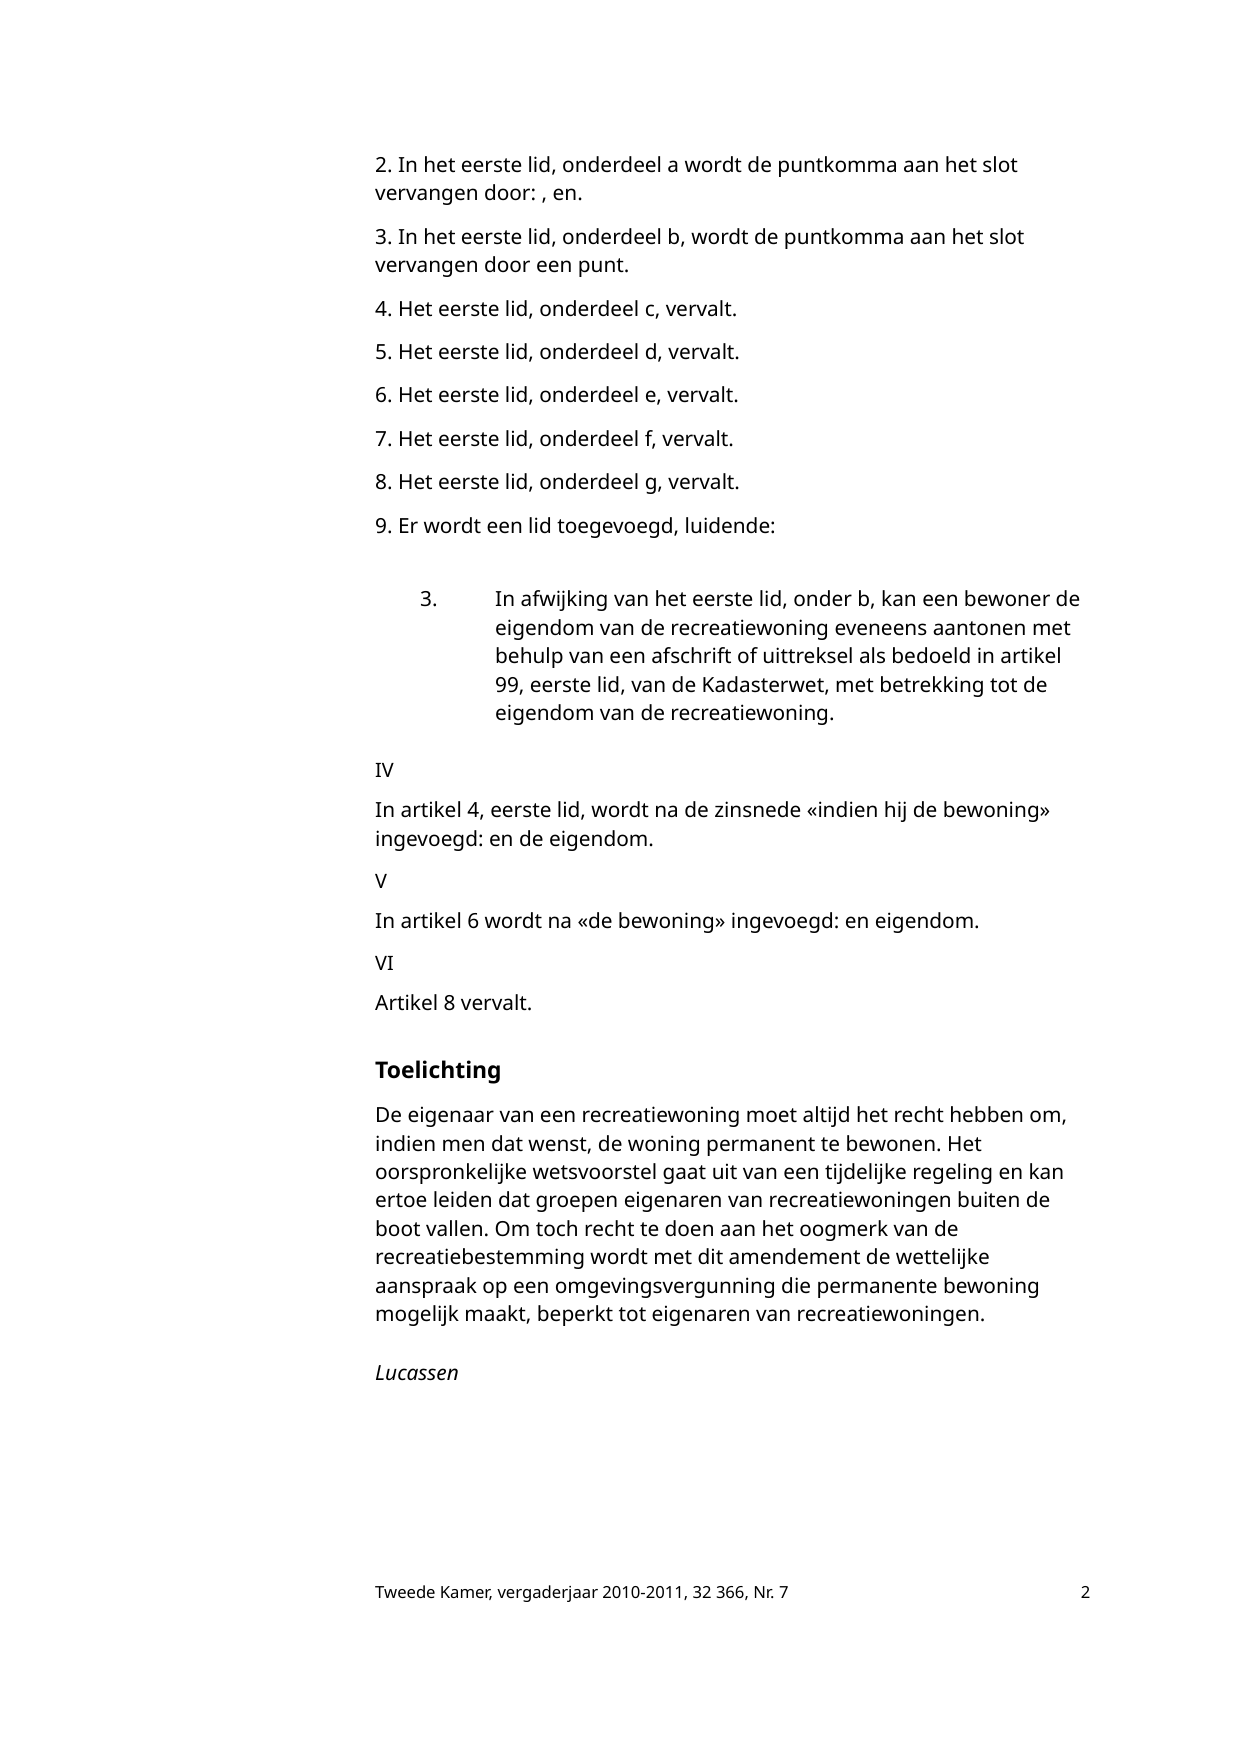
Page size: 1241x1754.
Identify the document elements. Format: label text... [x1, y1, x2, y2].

text In artikel 6 wordt na «de bewoning» ingevoegd: en eigendom. [375, 906, 1090, 934]
text IV [375, 757, 1090, 783]
text De eigenaar van een recreatiewoning moet altijd het recht hebben om, indien men dat wenst, de woning permanent te bewonen. Het oorspronkelijke wetsvoorstel gaat uit van een tijdelijke regeling en kan ertoe leiden dat groepen eigenaren van recreatiewoningen buiten de boot vallen. Om toch recht te doen aan het oogmerk van de recreatiebestemming wordt met dit amendement de wettelijke aanspraak op een omgevingsvergunning die permanente bewoning mogelijk maakt, beperkt tot eigenaren van recreatiewoningen. [375, 1100, 1090, 1328]
text 3. In het eerste lid, onderdeel b, wordt de puntkomma aan het slot vervangen door een punt. [375, 222, 1090, 279]
text 4. Het eerste lid, onderdeel c, vervalt. [375, 294, 1090, 322]
text Lucassen [375, 1358, 1090, 1386]
list In afwijking van het eerste lid, onder b, kan een bewoner de eigendom van de recreatiewoning eveneens aantonen met behulp van een afschrift of uittreksel als bedoeld in artikel 99, eerste lid, van de Kadasterwet, met betrekking tot de eigendom van de recreatiewoning. [420, 584, 1090, 727]
text 2. In het eerste lid, onderdeel a wordt de puntkomma aan het slot vervangen door: , en. [375, 150, 1090, 207]
text Artikel 8 vervalt. [375, 988, 1090, 1017]
text 7. Het eerste lid, onderdeel f, vervalt. [375, 424, 1090, 452]
text V [375, 867, 1090, 894]
text 8. Het eerste lid, onderdeel g, vervalt. [375, 467, 1090, 496]
text In artikel 4, eerste lid, wordt na de zinsnede «indien hij de bewoning» ingevoegd: en de eigendom. [375, 795, 1090, 852]
text 9. Er wordt een lid toegevoegd, luidende: [375, 511, 1090, 539]
text 5. Het eerste lid, onderdeel d, vervalt. [375, 337, 1090, 366]
subtitle Toelichting [375, 1054, 1090, 1085]
text 6. Het eerste lid, onderdeel e, vervalt. [375, 381, 1090, 409]
text VI [375, 949, 1090, 976]
